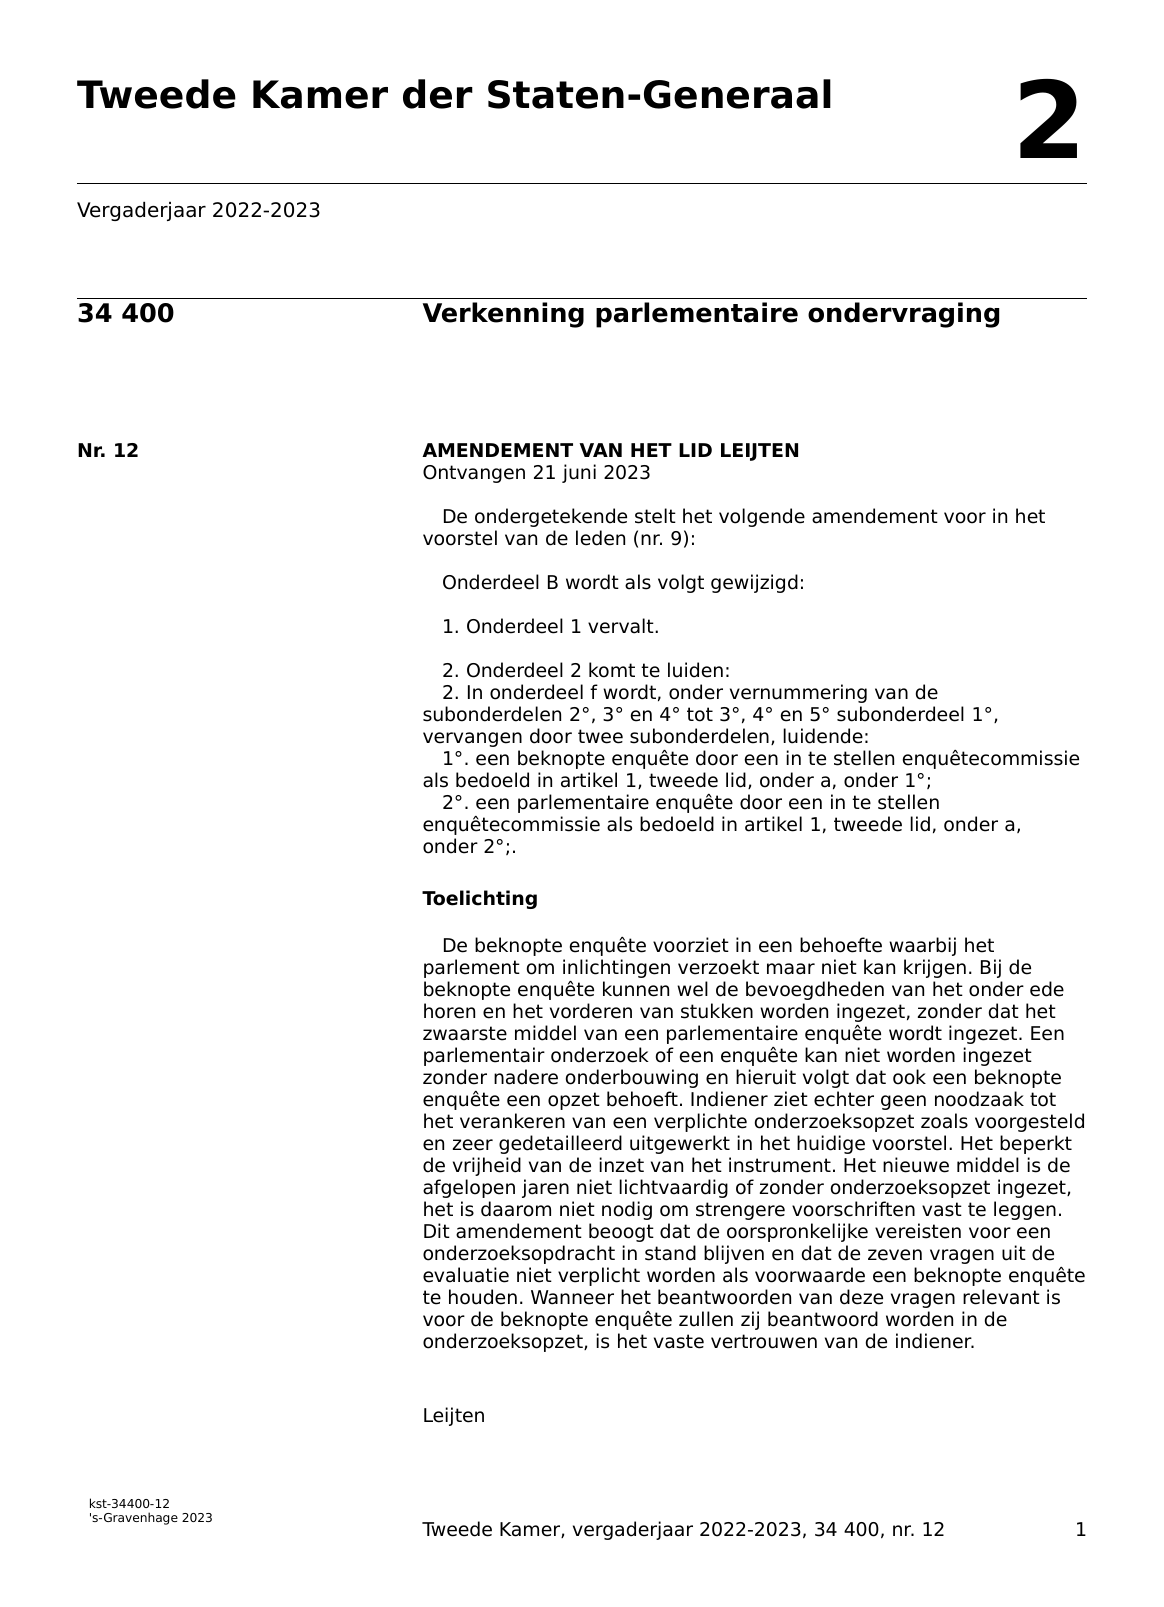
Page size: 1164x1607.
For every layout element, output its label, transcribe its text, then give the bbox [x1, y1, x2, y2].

subtitle Nr. 12 AMENDEMENT VAN HET LID LEIJTEN [77, 440, 1087, 462]
subtitle 34 400 Verkenning parlementaire ondervraging [77, 299, 1087, 329]
text 2°. een parlementaire enquête door een in te stellen enquêtecommissie als bedoeld in artikel 1, tweede lid, onder a, onder 2°;. [422, 792, 1087, 858]
text 2. Onderdeel 2 komt te luiden: [422, 660, 1087, 682]
text 's-Gravenhage 2023 [88, 1511, 323, 1525]
text 2. In onderdeel f wordt, onder vernummering van de subonderdelen 2°, 3° en 4° tot 3°, 4° en 5° subonderdeel 1°, vervangen door twee subonderdelen, luidende: [422, 682, 1087, 748]
subtitle Toelichting [422, 888, 1087, 910]
table_header 2 [886, 59, 1087, 183]
text kst-34400-12 [88, 1497, 323, 1511]
text De beknopte enquête voorziet in een behoefte waarbij het parlement om inlichtingen verzoekt maar niet kan krijgen. Bij de beknopte enquête kunnen wel de bevoegdheden van het onder ede horen en het vorderen van stukken worden ingezet, zonder dat het zwaarste middel van een parlementaire enquête wordt ingezet. Een parlementair onderzoek of een enquête kan niet worden ingezet zonder nadere onderbouwing en hieruit volgt dat ook een beknopte enquête een opzet behoeft. Indiener ziet echter geen noodzaak tot het verankeren van een verplichte onderzoeksopzet zoals voorgesteld en zeer gedetailleerd uitgewerkt in het huidige voorstel. Het beperkt de vrijheid van de inzet van het instrument. Het nieuwe middel is de afgelopen jaren niet lichtvaardig of zonder onderzoeksopzet ingezet, het is daarom niet nodig om strengere voorschriften vast te leggen. Dit amendement beoogt dat de oorspronkelijke vereisten voor een onderzoeksopdracht in stand blijven en dat de zeven vragen uit de evaluatie niet verplicht worden als voorwaarde een beknopte enquête te houden. Wanneer het beantwoorden van deze vragen relevant is voor de beknopte enquête zullen zij beantwoord worden in de onderzoeksopzet, is het vaste vertrouwen van de indiener. [422, 935, 1087, 1353]
text Onderdeel B wordt als volgt gewijzigd: [422, 572, 1087, 594]
text Leijten [422, 1383, 1087, 1427]
text De ondergetekende stelt het volgende amendement voor in het voorstel van de leden (nr. 9): [422, 506, 1087, 550]
text Ontvangen 21 juni 2023 [422, 462, 1087, 484]
table_cell Vergaderjaar 2022-2023 [77, 184, 1087, 298]
text 1. Onderdeel 1 vervalt. [422, 616, 1087, 638]
table_header Tweede Kamer der Staten-Generaal [77, 59, 886, 183]
text 1°. een beknopte enquête door een in te stellen enquêtecommissie als bedoeld in artikel 1, tweede lid, onder a, onder 1°; [422, 748, 1087, 792]
